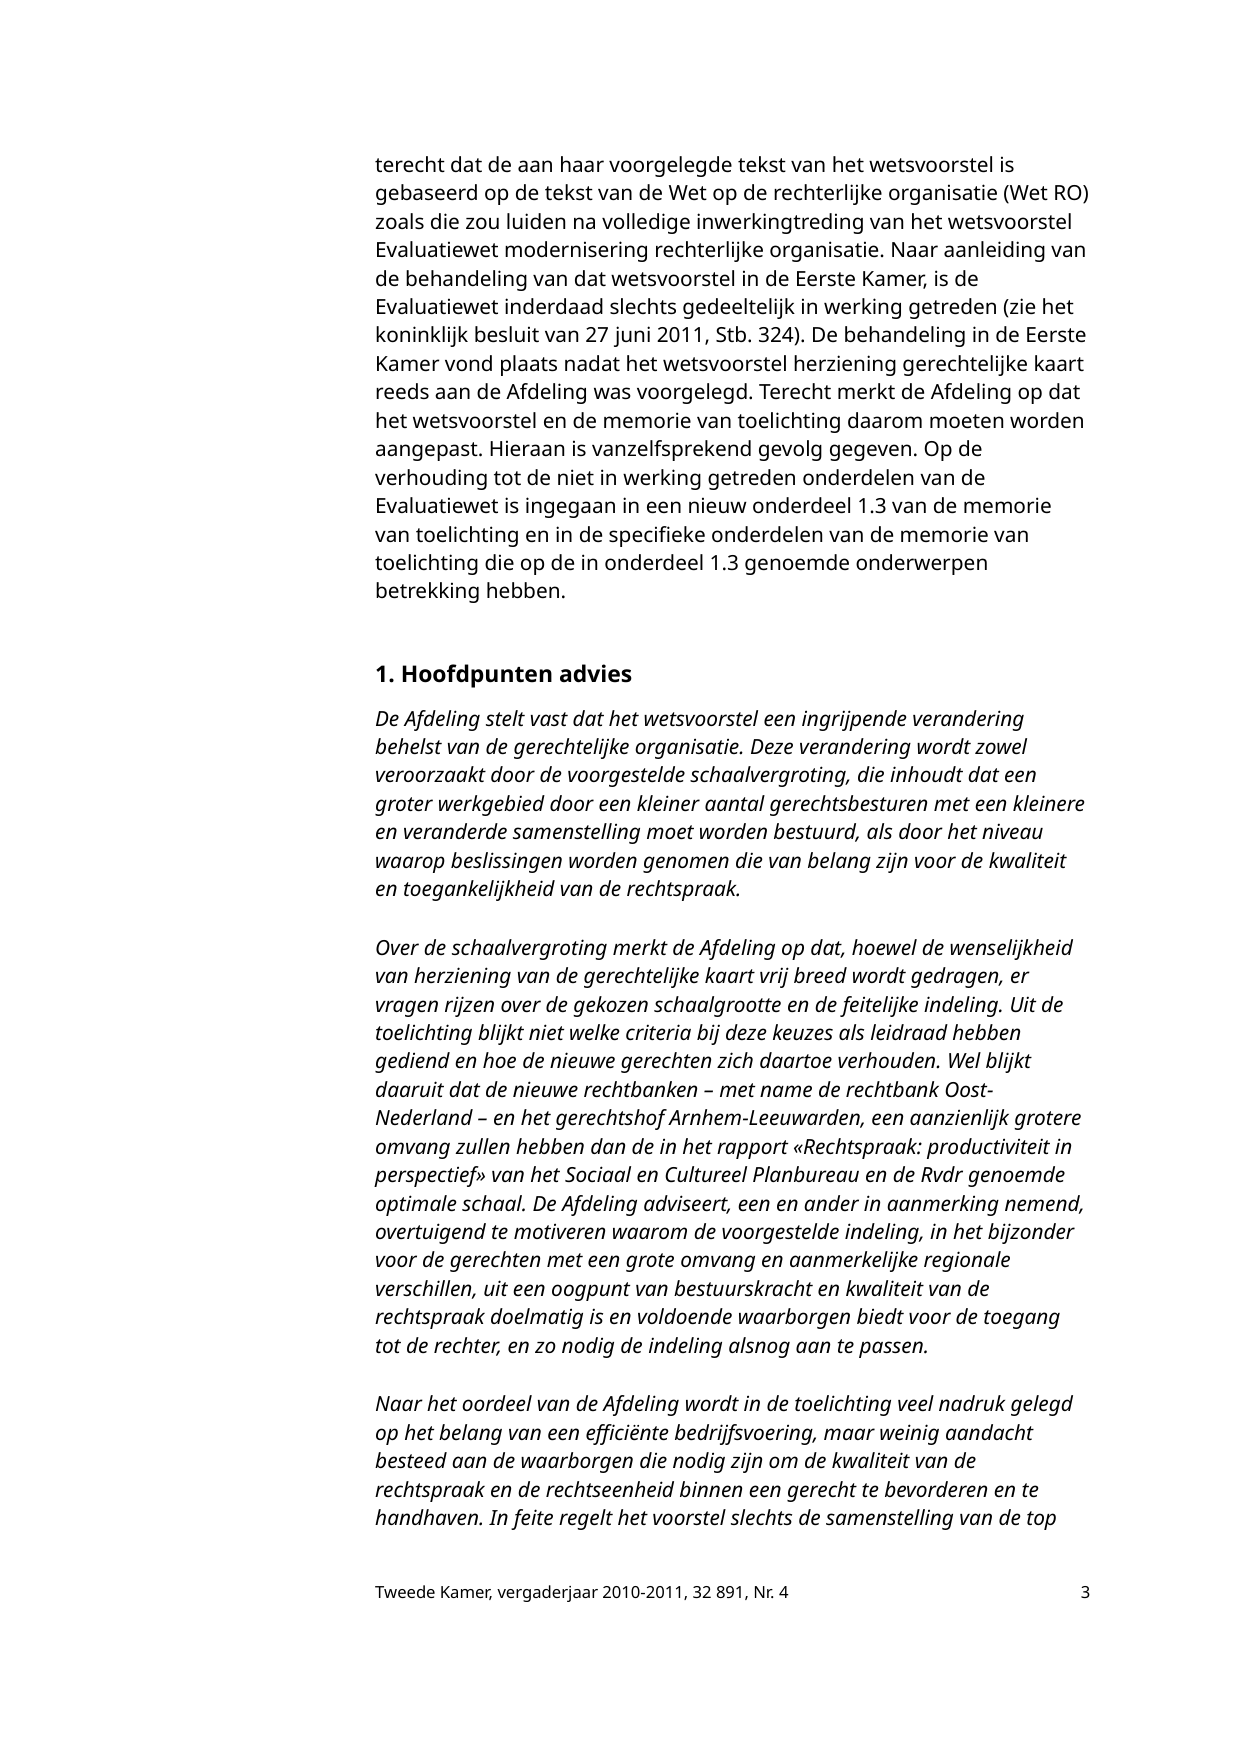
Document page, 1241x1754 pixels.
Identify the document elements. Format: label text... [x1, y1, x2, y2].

text De Afdeling stelt vast dat het wetsvoorstel een ingrijpende verandering behelst van de gerechtelijke organisatie. Deze verandering wordt zowel veroorzaakt door de voorgestelde schaalvergroting, die inhoudt dat een groter werkgebied door een kleiner aantal gerechtsbesturen met een kleinere en veranderde samenstelling moet worden bestuurd, als door het niveau waarop beslissingen worden genomen die van belang zijn voor de kwaliteit en toegankelijkheid van de rechtspraak. [375, 704, 1090, 903]
text Naar het oordeel van de Afdeling wordt in de toelichting veel nadruk gelegd op het belang van een efficiënte bedrijfsvoering, maar weinig aandacht besteed aan de waarborgen die nodig zijn om de kwaliteit van de rechtspraak en de rechtseenheid binnen een gerecht te bevorderen en te handhaven. In feite regelt het voorstel slechts de samenstelling van de top [375, 1389, 1090, 1532]
text Over de schaalvergroting merkt de Afdeling op dat, hoewel de wenselijkheid van herziening van de gerechtelijke kaart vrij breed wordt gedragen, er vragen rijzen over de gekozen schaalgrootte en de feitelijke indeling. Uit de toelichting blijkt niet welke criteria bij deze keuzes als leidraad hebben gediend en hoe de nieuwe gerechten zich daartoe verhouden. Wel blijkt daaruit dat de nieuwe rechtbanken – met name de rechtbank Oost-Nederland – en het gerechtshof Arnhem-Leeuwarden, een aanzienlijk grotere omvang zullen hebben dan de in het rapport «Rechtspraak: productiviteit in perspectief» van het Sociaal en Cultureel Planbureau en de Rvdr genoemde optimale schaal. De Afdeling adviseert, een en ander in aanmerking nemend, overtuigend te motiveren waarom de voorgestelde indeling, in het bijzonder voor de gerechten met een grote omvang en aanmerkelijke regionale verschillen, uit een oogpunt van bestuurskracht en kwaliteit van de rechtspraak doelmatig is en voldoende waarborgen biedt voor de toegang tot de rechter, en zo nodig de indeling alsnog aan te passen. [375, 933, 1090, 1359]
subtitle 1. Hoofdpunten advies [375, 657, 1090, 689]
text terecht dat de aan haar voorgelegde tekst van het wetsvoorstel is gebaseerd op de tekst van de Wet op de rechterlijke organisatie (Wet RO) zoals die zou luiden na volledige inwerkingtreding van het wetsvoorstel Evaluatiewet modernisering rechterlijke organisatie. Naar aanleiding van de behandeling van dat wetsvoorstel in de Eerste Kamer, is de Evaluatiewet inderdaad slechts gedeeltelijk in werking getreden (zie het koninklijk besluit van 27 juni 2011, Stb. 324). De behandeling in de Eerste Kamer vond plaats nadat het wetsvoorstel herziening gerechtelijke kaart reeds aan de Afdeling was voorgelegd. Terecht merkt de Afdeling op dat het wetsvoorstel en de memorie van toelichting daarom moeten worden aangepast. Hieraan is vanzelfsprekend gevolg gegeven. Op de verhouding tot de niet in werking getreden onderdelen van de Evaluatiewet is ingegaan in een nieuw onderdeel 1.3 van de memorie van toelichting en in de specifieke onderdelen van de memorie van toelichting die op de in onderdeel 1.3 genoemde onderwerpen betrekking hebben. [375, 150, 1090, 605]
